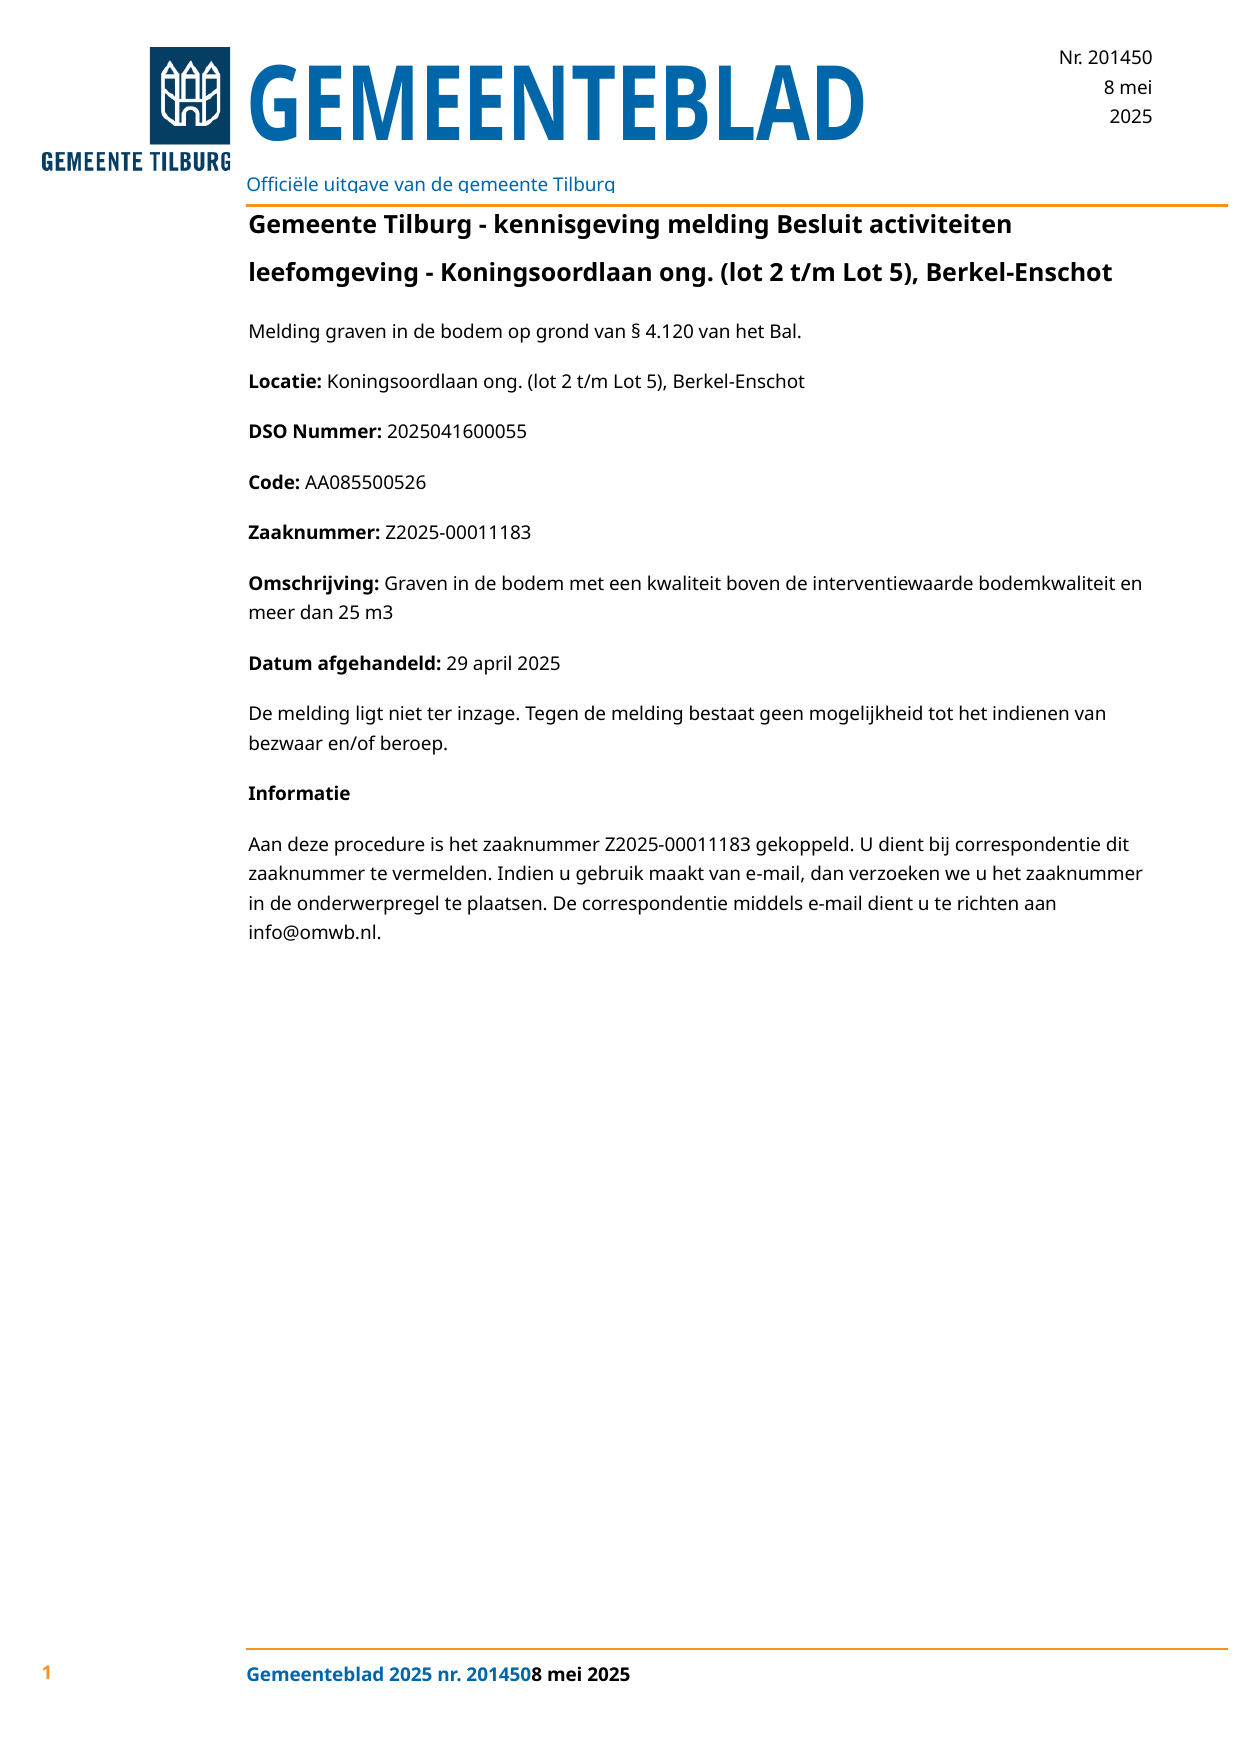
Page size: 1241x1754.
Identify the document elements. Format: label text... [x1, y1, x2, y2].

text Datum afgehandeld: 29 april 2025 [248, 650, 1152, 676]
text De melding ligt niet ter inzage. Tegen de melding bestaat geen mogelijkheid tot het indienen van bezwaar en/of beroep. [248, 700, 1152, 756]
text Code: AA085500526 [248, 469, 1152, 495]
text Aan deze procedure is het zaaknummer Z2025-00011183 gekoppeld. U dient bij correspondentie dit zaaknummer te vermelden. Indien u gebruik maakt van e-mail, dan verzoeken we u het zaaknummer in de onderwerpregel te plaatsen. De correspondentie middels e-mail dient u te richten aan info@omwb.nl. [248, 831, 1152, 945]
text Gemeente Tilburg - kennisgeving melding Besluit activiteiten leefomgeving - Koningsoordlaan ong. (lot 2 t/m Lot 5), Berkel-Enschot [248, 207, 1152, 288]
text Omschrijving: Graven in de bodem met een kwaliteit boven de interventiewaarde bodemkwaliteit en meer dan 25 m3 [248, 570, 1152, 625]
text Informatie [248, 780, 1152, 806]
text Locatie: Koningsoordlaan ong. (lot 2 t/m Lot 5), Berkel-Enschot [248, 368, 1152, 394]
picture [41, 47, 231, 172]
text DSO Nummer: 2025041600055 [248, 419, 1152, 444]
text Melding graven in de bodem op grond van § 4.120 van het Bal. [248, 318, 1152, 344]
text Zaaknummer: Z2025-00011183 [248, 519, 1152, 545]
